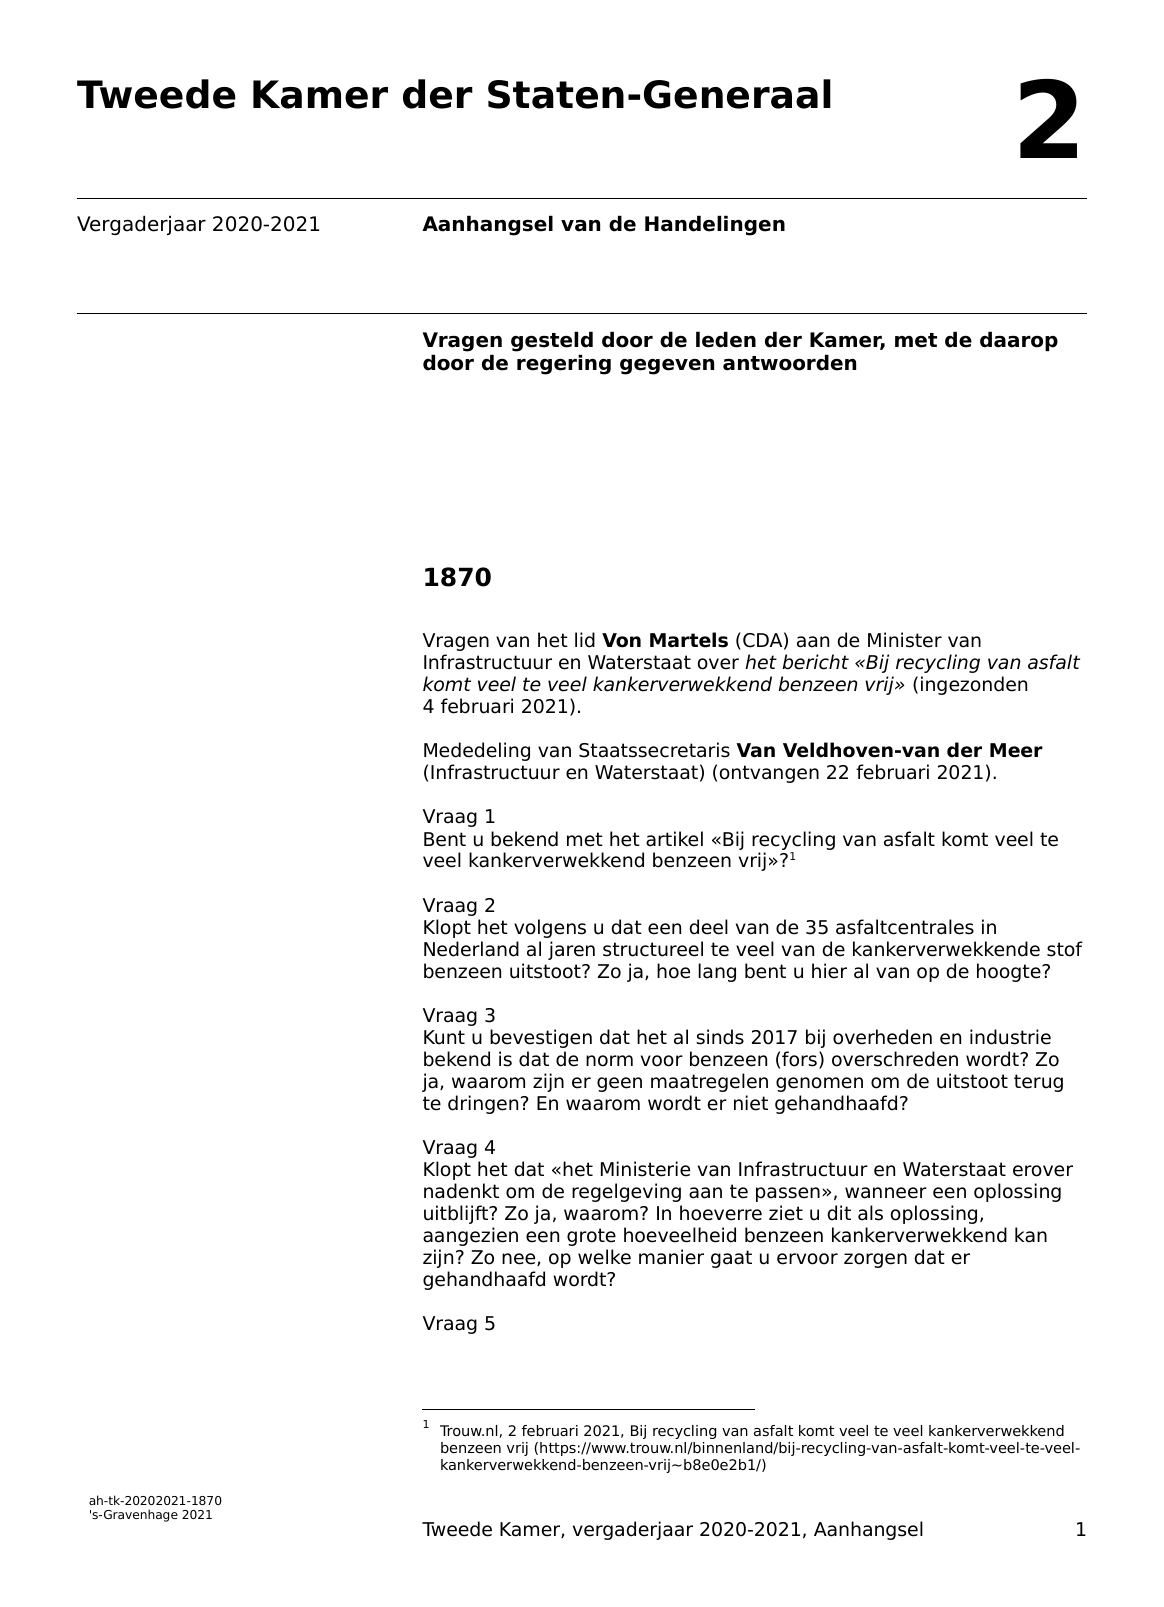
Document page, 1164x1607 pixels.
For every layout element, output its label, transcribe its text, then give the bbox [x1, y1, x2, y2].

table_cell Vragen gesteld door de leden der Kamer, met de daarop door de regering gegeven antwoorden [422, 314, 1087, 375]
text Vragen van het lid Von Martels (CDA) aan de Minister van Infrastructuur en Waterstaat over het bericht «Bij recycling van asfalt komt veel te veel kankerverwekkend benzeen vrij» (ingezonden 4 februari 2021). [422, 630, 1087, 718]
text Kunt u bevestigen dat het al sinds 2017 bij overheden en industrie bekend is dat de norm voor benzeen (fors) overschreden wordt? Zo ja, waarom zijn er geen maatregelen genomen om de uitstoot terug te dringen? En waarom wordt er niet gehandhaafd? [422, 1027, 1087, 1114]
text Klopt het volgens u dat een deel van de 35 asfaltcentrales in Nederland al jaren structureel te veel van de kankerverwekkende stof benzeen uitstoot? Zo ja, hoe lang bent u hier al van op de hoogte? [422, 917, 1087, 982]
text 's-Gravenhage 2021 [88, 1508, 323, 1522]
text Vraag 3 [422, 1005, 1087, 1027]
text ah-tk-20202021-1870 [88, 1494, 323, 1508]
table_header 2 [886, 59, 1087, 198]
text Vraag 2 [422, 894, 1087, 917]
table_cell Vergaderjaar 2020-2021 [77, 199, 422, 313]
text Vraag 5 [422, 1313, 1087, 1335]
text Bent u bekend met het artikel «Bij recycling van asfalt komt veel te veel kankerverwekkend benzeen vrij»? [422, 828, 1087, 872]
text 1870 [422, 563, 1087, 592]
text Vraag 4 [422, 1137, 1087, 1159]
text Klopt het dat «het Ministerie van Infrastructuur en Waterstaat erover nadenkt om de regelgeving aan te passen», wanneer een oplossing uitblijft? Zo ja, waarom? In hoeverre ziet u dit als oplossing, aangezien een grote hoeveelheid benzeen kankerverwekkend kan zijn? Zo nee, op welke manier gaat u ervoor zorgen dat er gehandhaafd wordt? [422, 1159, 1087, 1291]
table_cell [77, 314, 422, 375]
text Mededeling van Staatssecretaris Van Veldhoven-van der Meer (Infrastructuur en Waterstaat) (ontvangen 22 februari 2021). [422, 740, 1087, 784]
text Trouw.nl, 2 februari 2021, Bij recycling van asfalt komt veel te veel kankerverwekkend benzeen vrij (https://www.trouw.nl/binnenland/bij-recycling-van-asfalt-komt-veel-te-veel-kankerverwekkend-benzeen-vrij~b8e0e2b1/) [422, 1418, 1087, 1474]
table_cell Aanhangsel van de Handelingen [422, 199, 1087, 313]
table_header Tweede Kamer der Staten-Generaal [77, 59, 886, 198]
text Vraag 1 [422, 806, 1087, 828]
